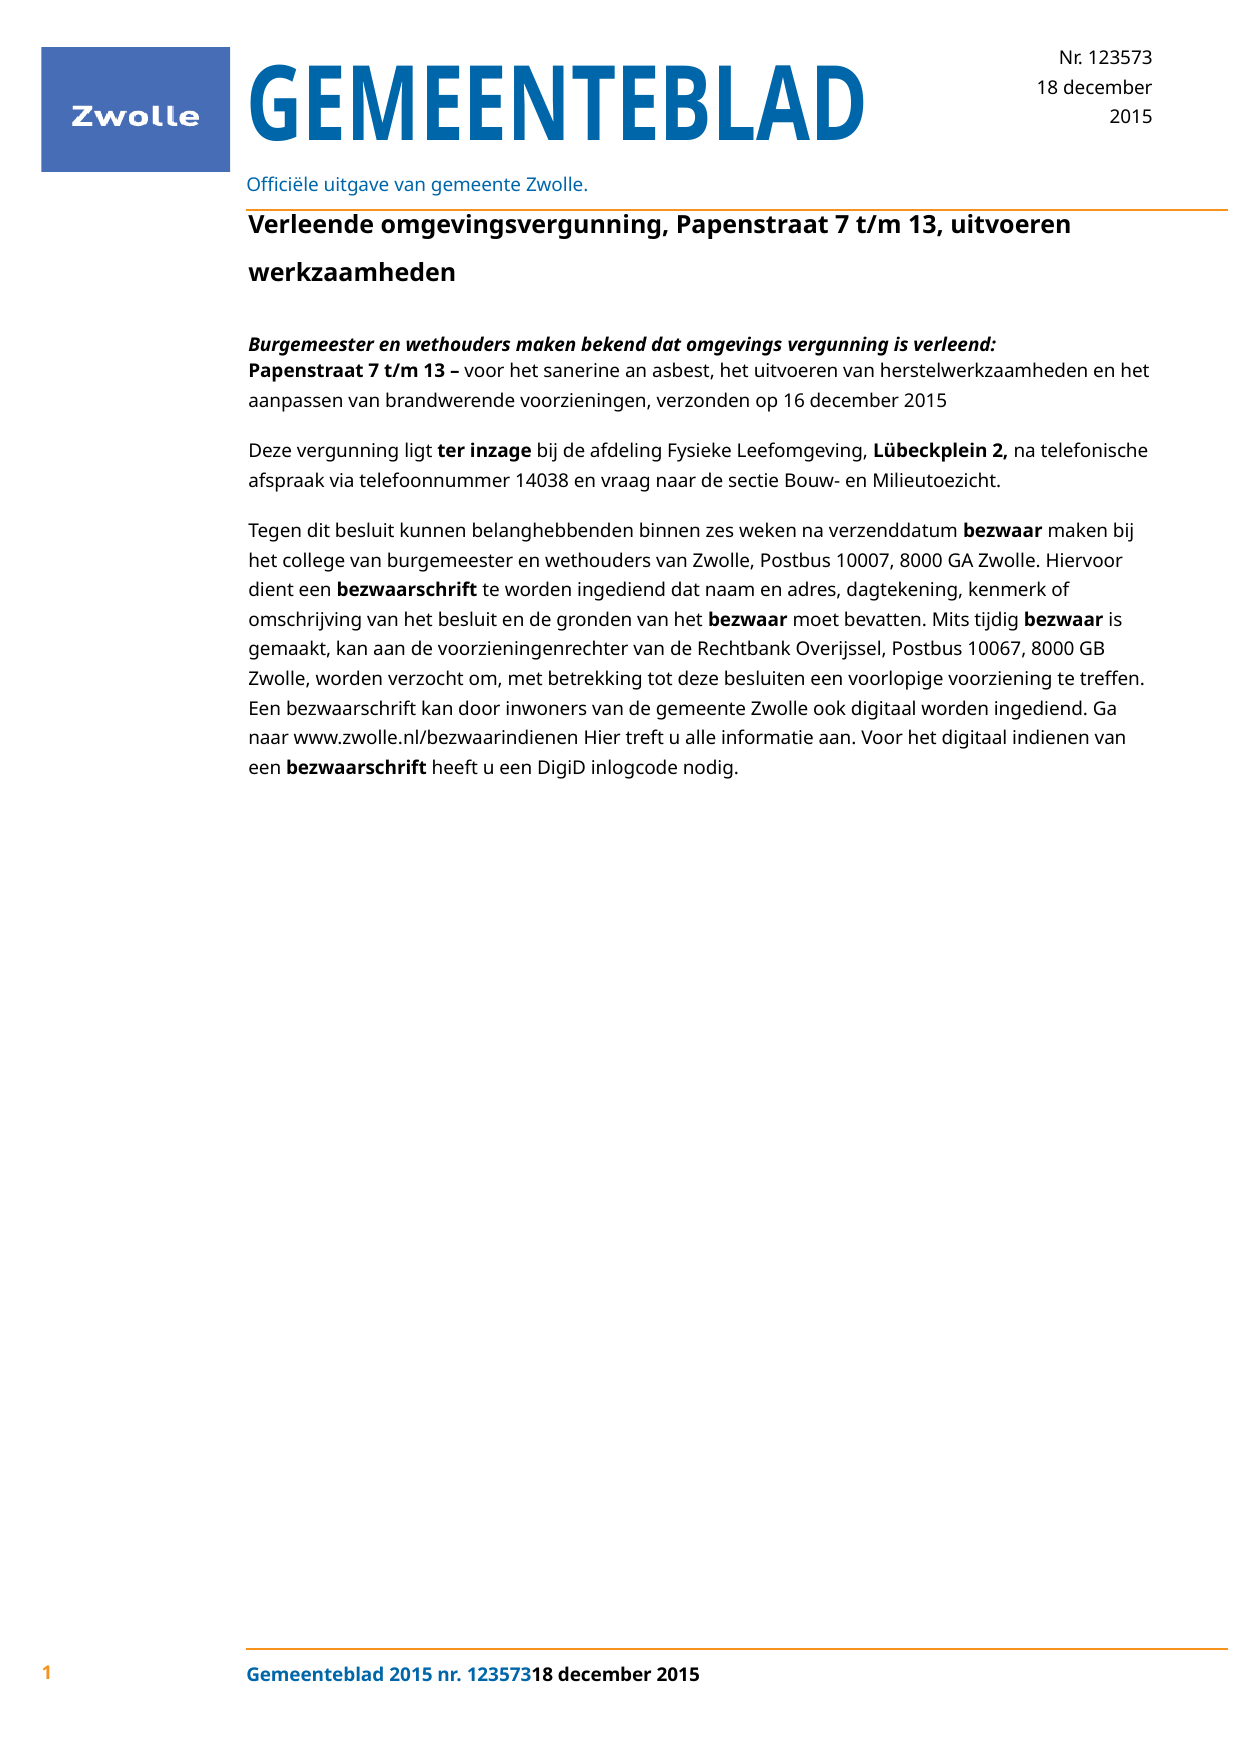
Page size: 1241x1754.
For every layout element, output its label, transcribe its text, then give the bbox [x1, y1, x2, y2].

text Papenstraat 7 t/m 13 – voor het sanerine an asbest, het uitvoeren van herstelwerkzaamheden en het aanpassen van brandwerende voorzieningen, verzonden op 16 december 2015 [248, 357, 1152, 412]
text Deze vergunning ligt ter inzage bij de afdeling Fysieke Leefomgeving, Lübeckplein 2, na telefonische afspraak via telefoonnummer 14038 en vraag naar de sectie Bouw- en Milieutoezicht. [248, 437, 1152, 492]
text Tegen dit besluit kunnen belanghebbenden binnen zes weken na verzenddatum bezwaar maken bij het college van burgemeester en wethouders van Zwolle, Postbus 10007, 8000 GA Zwolle. Hiervoor dient een bezwaarschrift te worden ingediend dat naam en adres, dagtekening, kenmerk of omschrijving van het besluit en de gronden van het bezwaar moet bevatten. Mits tijdig bezwaar is gemaakt, kan aan de voorzieningenrechter van de Rechtbank Overijssel, Postbus 10067, 8000 GB Zwolle, worden verzocht om, met betrekking tot deze besluiten een voorlopige voorziening te treffen. Een bezwaarschrift kan door inwoners van de gemeente Zwolle ook digitaal worden ingediend. Ga naar www.zwolle.nl/bezwaarindienen Hier treft u alle informatie aan. Voor het digitaal indienen van een bezwaarschrift heeft u een DigiD inlogcode nodig. [248, 517, 1152, 779]
text Verleende omgevingsvergunning, Papenstraat 7 t/m 13, uitvoeren werkzaamheden [248, 211, 1152, 288]
text Burgemeester en wethouders maken bekend dat omgevings vergunning is verleend: [248, 331, 1152, 357]
picture [41, 47, 231, 172]
